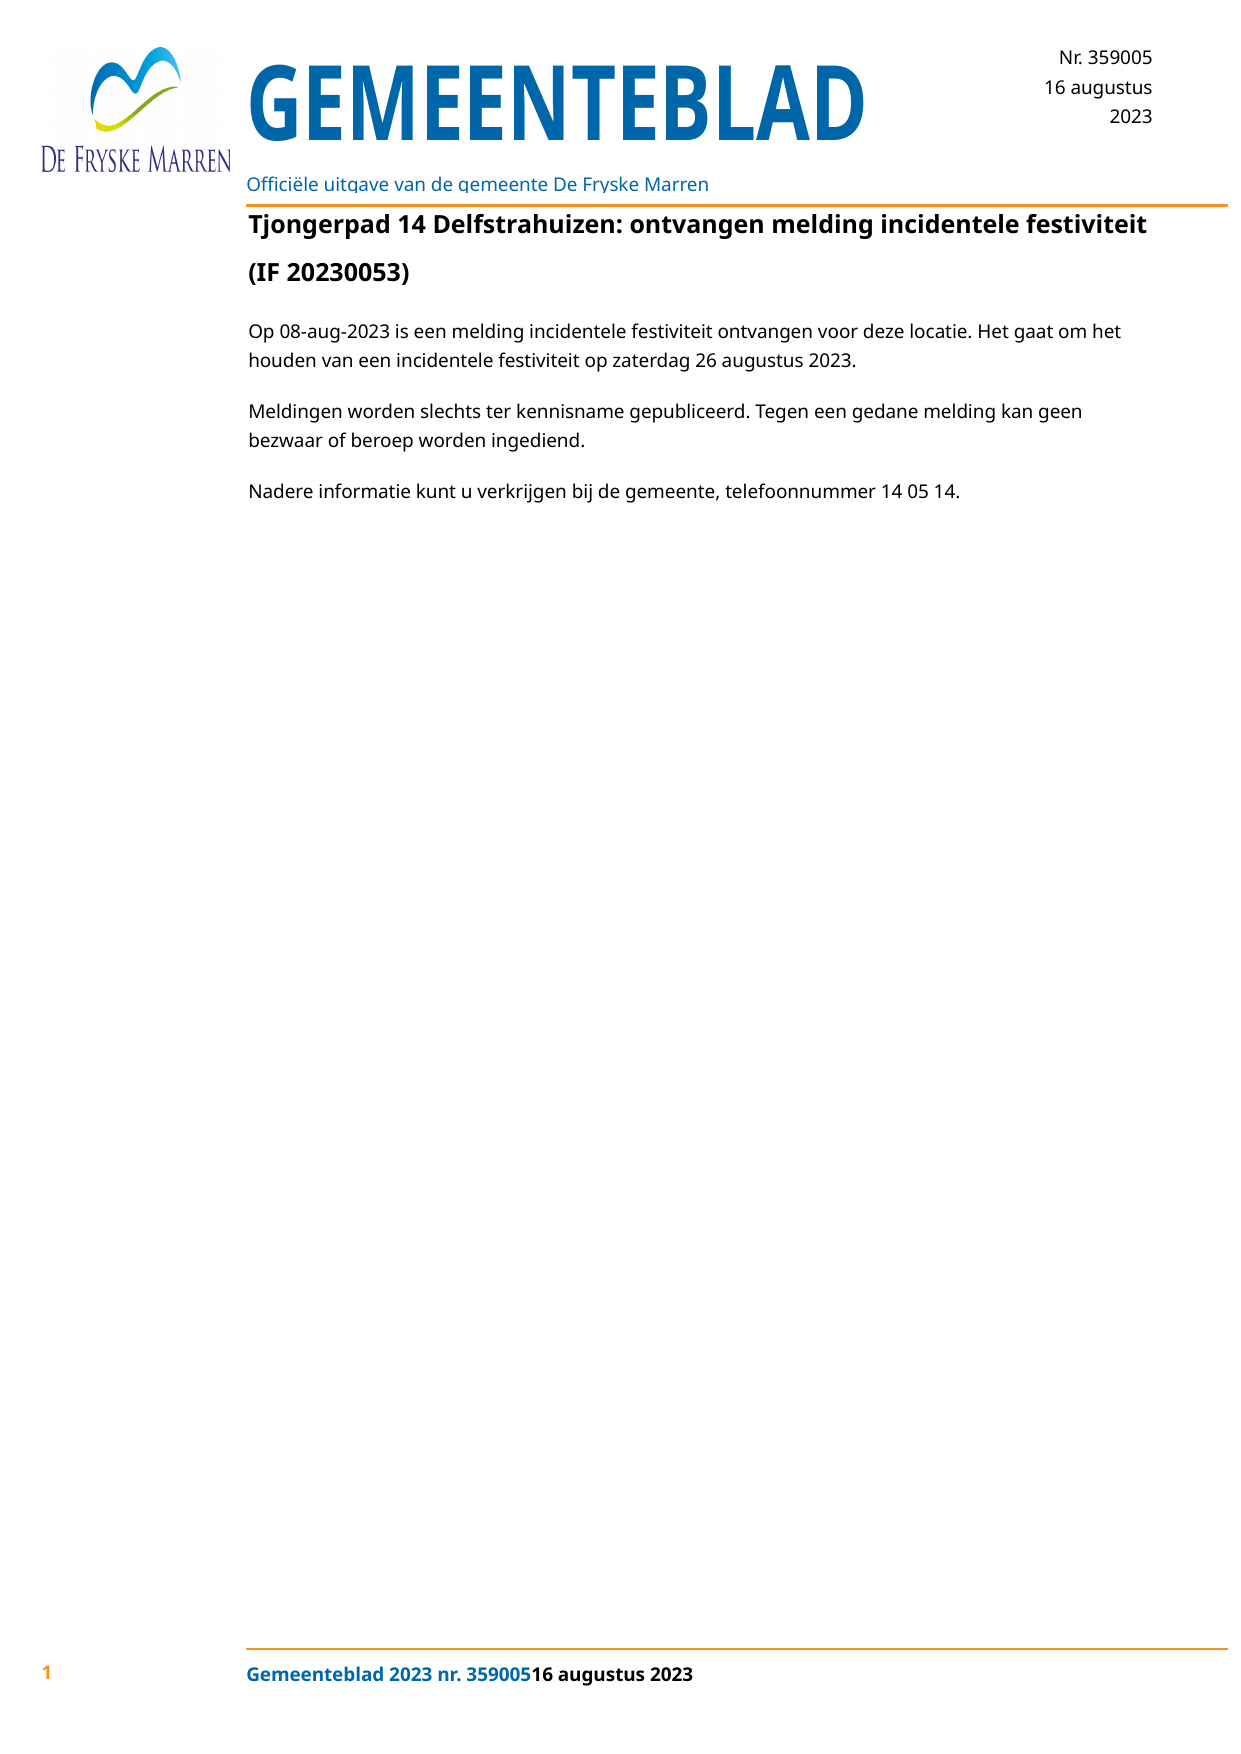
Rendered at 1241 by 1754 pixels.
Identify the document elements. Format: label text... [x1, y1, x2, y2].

text Meldingen worden slechts ter kennisname gepubliceerd. Tegen een gedane melding kan geen bezwaar of beroep worden ingediend. [248, 398, 1152, 453]
text Op 08-aug-2023 is een melding incidentele festiviteit ontvangen voor deze locatie. Het gaat om het houden van een incidentele festiviteit op zaterdag 26 augustus 2023. [248, 318, 1152, 373]
picture [41, 47, 231, 172]
text Nadere informatie kunt u verkrijgen bij de gemeente, telefoonnummer 14 05 14. [248, 478, 1152, 504]
text Tjongerpad 14 Delfstrahuizen: ontvangen melding incidentele festiviteit (IF 20230053) [248, 207, 1152, 288]
